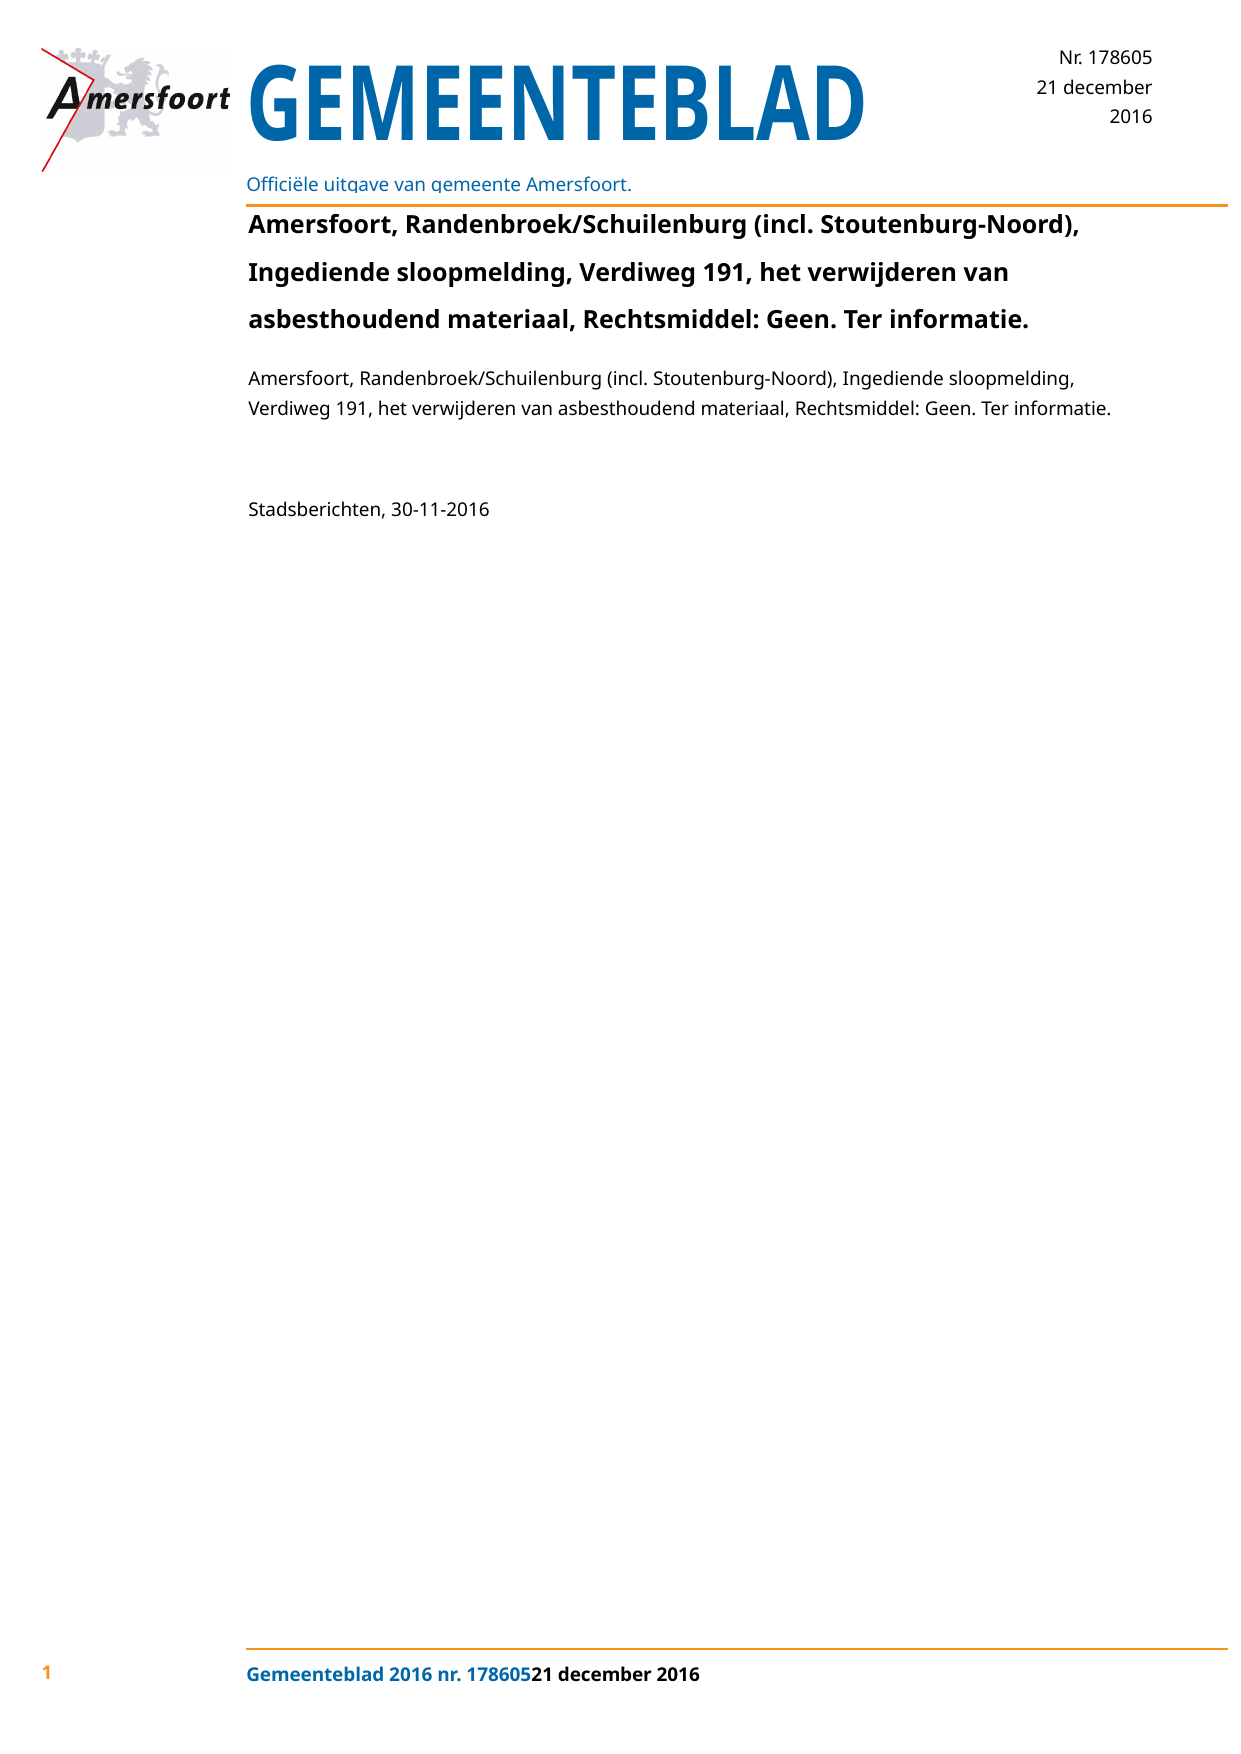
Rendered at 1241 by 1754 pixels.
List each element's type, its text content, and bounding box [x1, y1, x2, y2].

text Amersfoort, Randenbroek/Schuilenburg (incl. Stoutenburg-Noord), Ingediende sloopmelding, Verdiweg 191, het verwijderen van asbesthoudend materiaal, Rechtsmiddel: Geen. Ter informatie. [248, 366, 1152, 421]
text Stadsberichten, 30-11-2016 [248, 496, 1152, 522]
picture [41, 47, 231, 172]
text Amersfoort, Randenbroek/Schuilenburg (incl. Stoutenburg-Noord), Ingediende sloopmelding, Verdiweg 191, het verwijderen van asbesthoudend materiaal, Rechtsmiddel: Geen. Ter informatie. [248, 207, 1152, 336]
